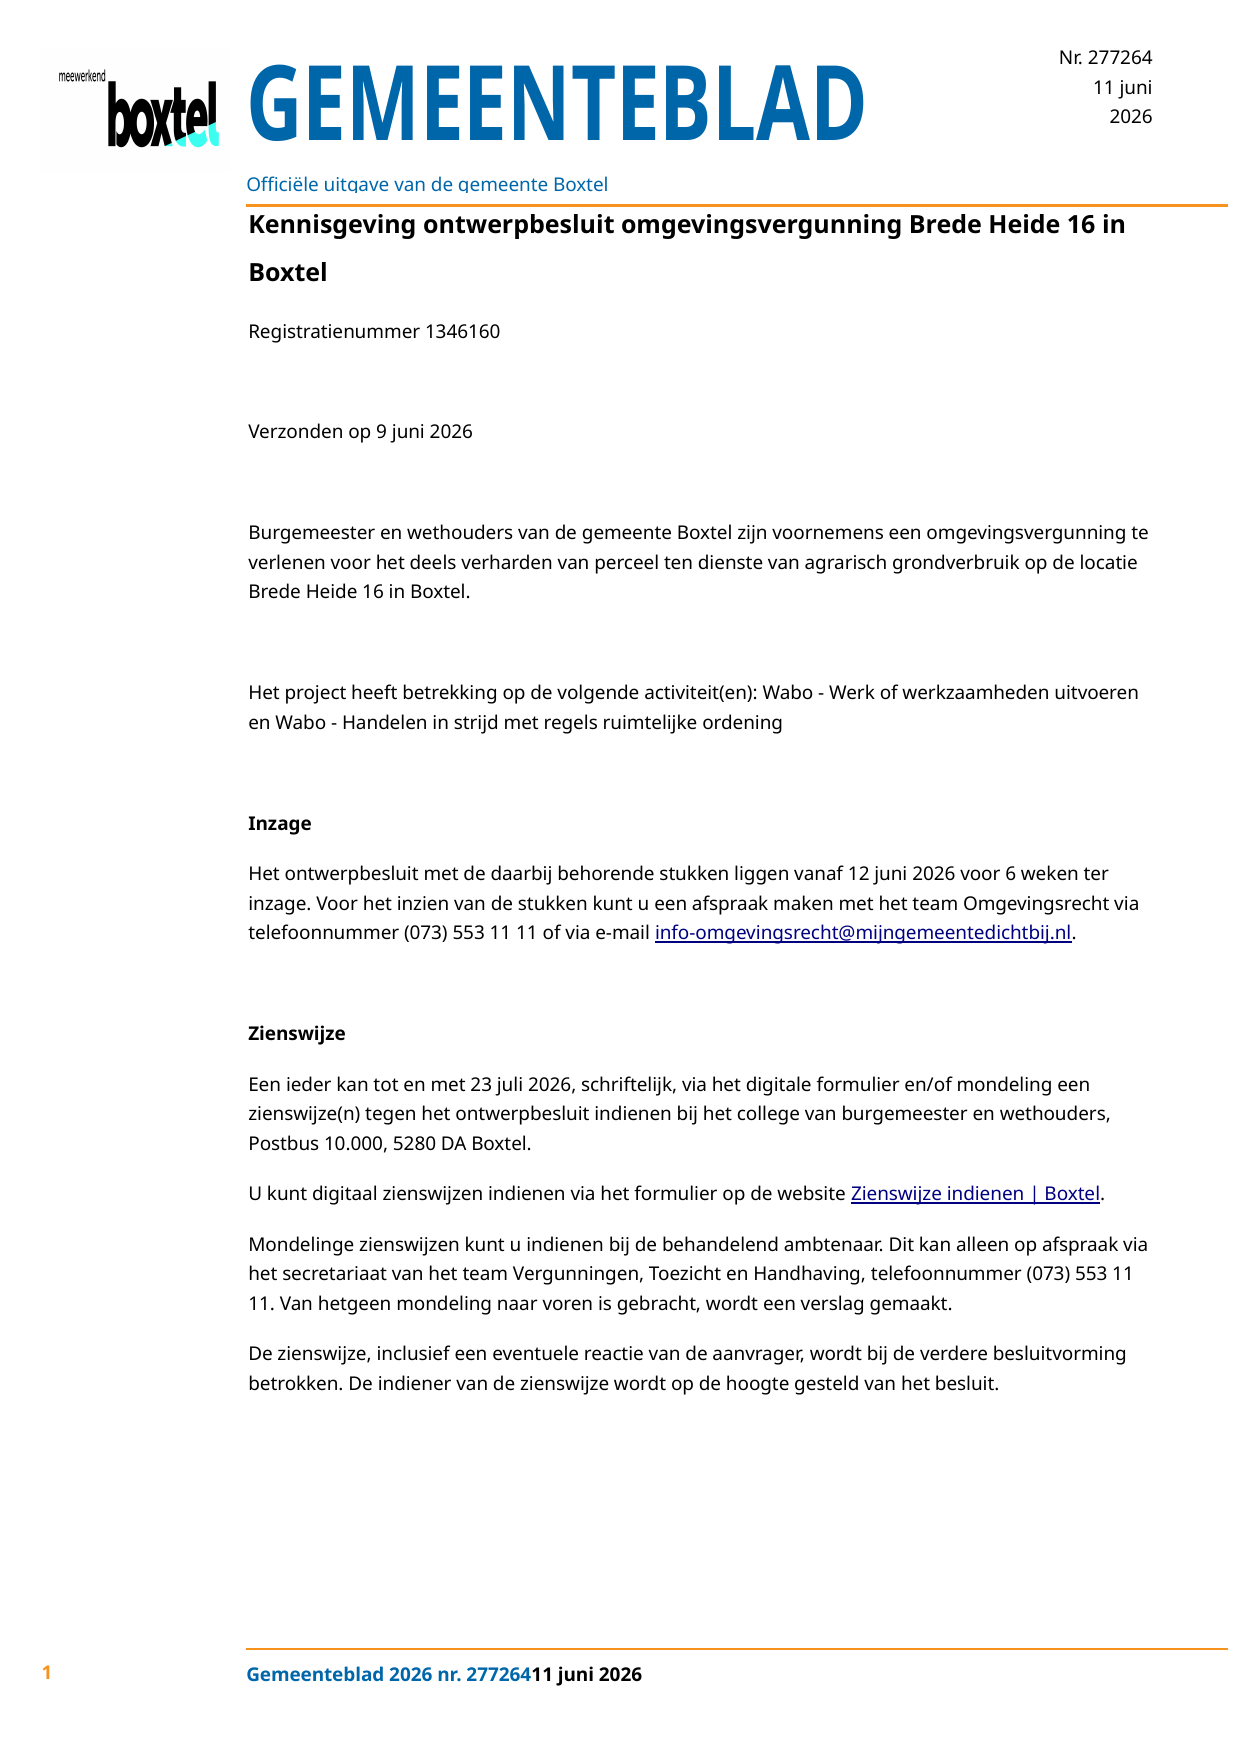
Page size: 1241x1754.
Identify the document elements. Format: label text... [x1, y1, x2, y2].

text Zienswijze [248, 1020, 1152, 1046]
picture [41, 47, 231, 172]
text Burgemeester en wethouders van de gemeente Boxtel zijn voornemens een omgevingsvergunning te verlenen voor het deels verharden van perceel ten dienste van agrarisch grondverbruik op de locatie Brede Heide 16 in Boxtel. [248, 519, 1152, 604]
text Mondelinge zienswijzen kunt u indienen bij de behandelend ambtenaar. Dit kan alleen op afspraak via het secretariaat van het team Vergunningen, Toezicht en Handhaving, telefoonnummer (073) 553 11 11. Van hetgeen mondeling naar voren is gebracht, wordt een verslag gemaakt. [248, 1231, 1152, 1316]
text U kunt digitaal zienswijzen indienen via het formulier op de website Zienswijze indienen | Boxtel. [248, 1180, 1152, 1206]
text Kennisgeving ontwerpbesluit omgevingsvergunning Brede Heide 16 in Boxtel [248, 207, 1152, 288]
text Inzage [248, 810, 1152, 836]
text Een ieder kan tot en met 23 juli 2026, schriftelijk, via het digitale formulier en/of mondeling een zienswijze(n) tegen het ontwerpbesluit indienen bij het college van burgemeester en wethouders, Postbus 10.000, 5280 DA Boxtel. [248, 1071, 1152, 1156]
text Registratienummer 1346160 [248, 318, 1152, 344]
text Verzonden op 9 juni 2026 [248, 419, 1152, 444]
text De zienswijze, inclusief een eventuele reactie van de aanvrager, wordt bij de verdere besluitvorming betrokken. De indiener van de zienswijze wordt op de hoogte gesteld van het besluit. [248, 1340, 1152, 1396]
text Het project heeft betrekking op de volgende activiteit(en): Wabo - Werk of werkzaamheden uitvoeren en Wabo - Handelen in strijd met regels ruimtelijke ordening [248, 679, 1152, 735]
text Het ontwerpbesluit met de daarbij behorende stukken liggen vanaf 12 juni 2026 voor 6 weken ter inzage. Voor het inzien van de stukken kunt u een afspraak maken met het team Omgevingsrecht via telefoonnummer (073) 553 11 11 of via e-mail info-omgevingsrecht@mijngemeentedichtbij.nl. [248, 860, 1152, 945]
